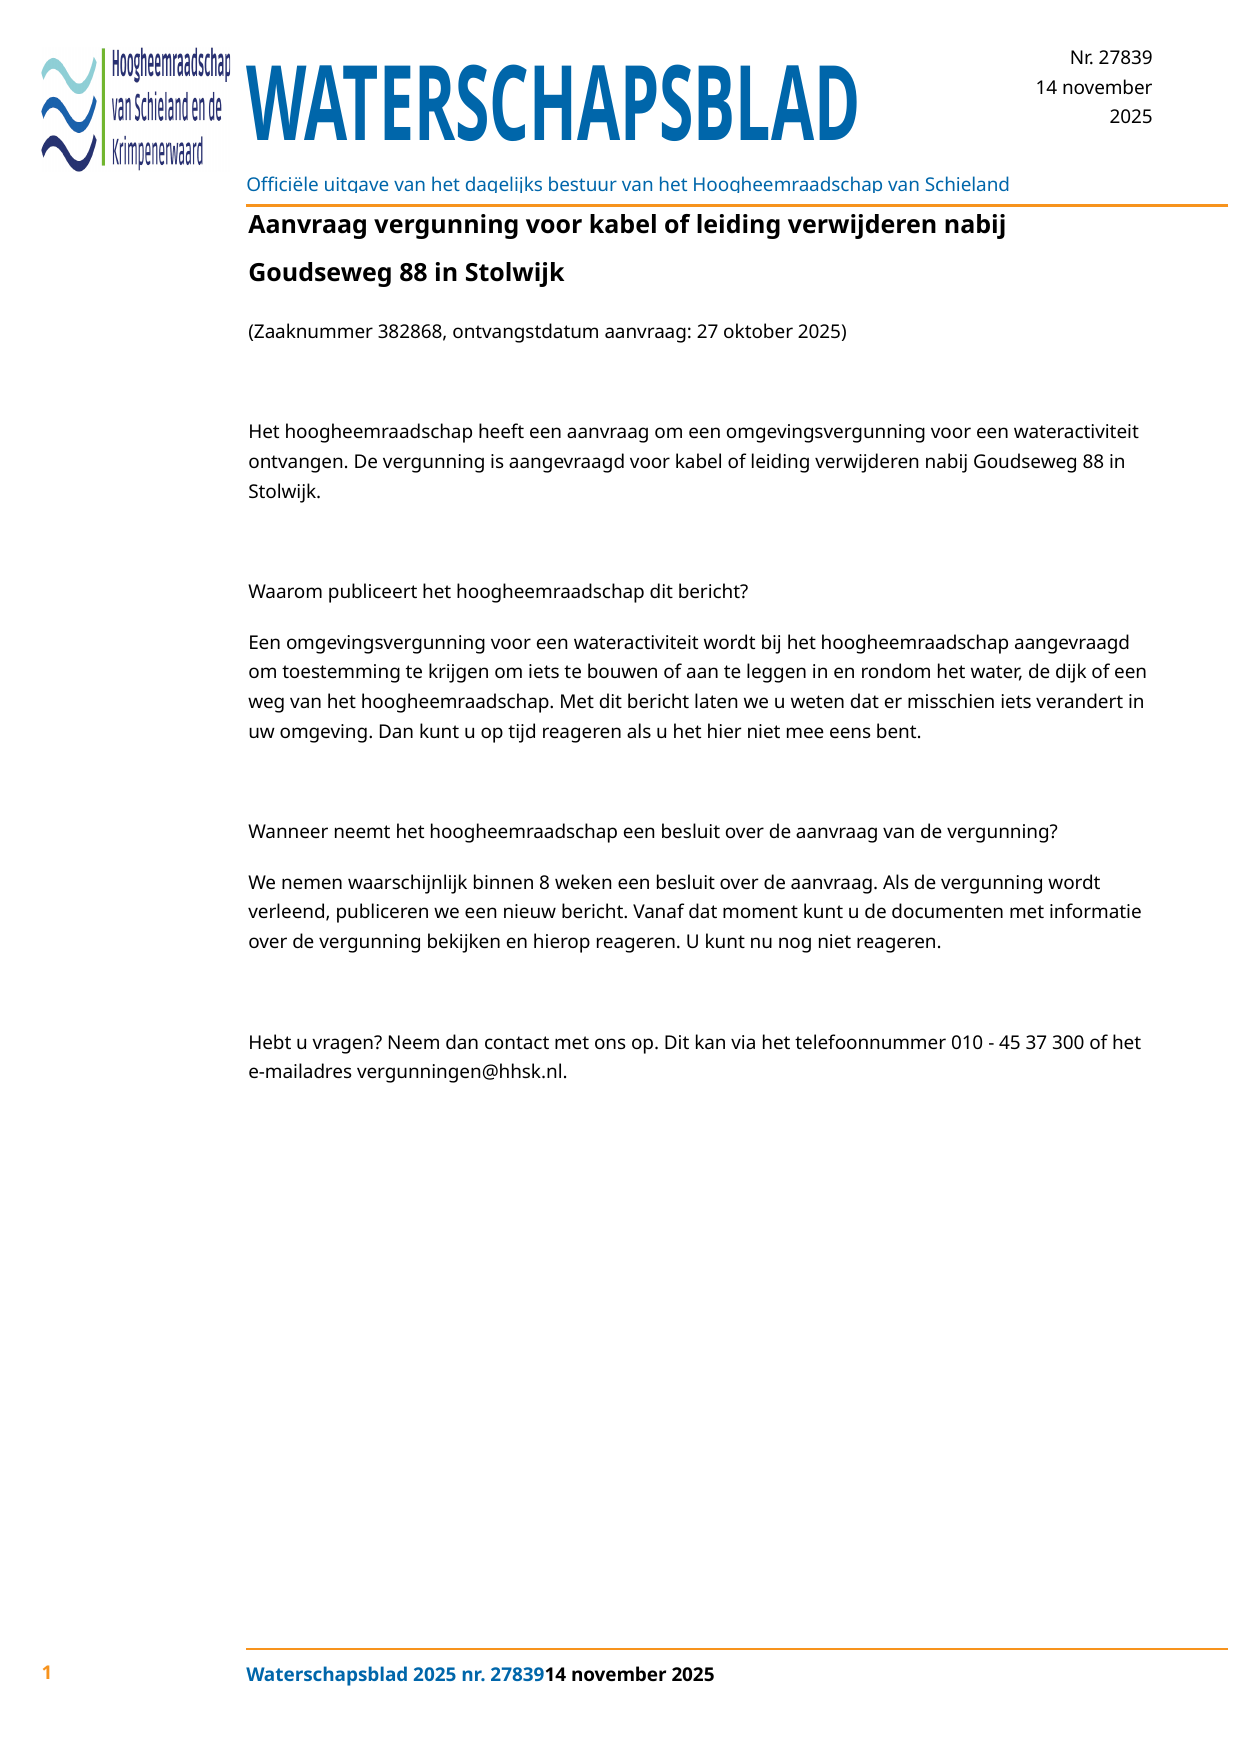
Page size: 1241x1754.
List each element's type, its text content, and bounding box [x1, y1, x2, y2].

text Aanvraag vergunning voor kabel of leiding verwijderen nabij Goudseweg 88 in Stolwijk [248, 207, 1152, 288]
text We nemen waarschijnlijk binnen 8 weken een besluit over de aanvraag. Als de vergunning wordt verleend, publiceren we een nieuw bericht. Vanaf dat moment kunt u de documenten met informatie over de vergunning bekijken en hierop reageren. U kunt nu nog niet reageren. [248, 869, 1152, 954]
text Wanneer neemt het hoogheemraadschap een besluit over de aanvraag van de vergunning? [248, 819, 1152, 844]
text Waarom publiceert het hoogheemraadschap dit bericht? [248, 579, 1152, 604]
text Het hoogheemraadschap heeft een aanvraag om een omgevingsvergunning voor een wateractiviteit ontvangen. De vergunning is aangevraagd voor kabel of leiding verwijderen nabij Goudseweg 88 in Stolwijk. [248, 419, 1152, 504]
text (Zaaknummer 382868, ontvangstdatum aanvraag: 27 oktober 2025) [248, 318, 1152, 344]
text Hebt u vragen? Neem dan contact met ons op. Dit kan via het telefoonnummer 010 - 45 37 300 of het e-mailadres vergunningen@hhsk.nl. [248, 1029, 1152, 1084]
picture [41, 47, 231, 172]
text Een omgevingsvergunning voor een wateractiviteit wordt bij het hoogheemraadschap aangevraagd om toestemming te krijgen om iets te bouwen of aan te leggen in en rondom het water, de dijk of een weg van het hoogheemraadschap. Met dit bericht laten we u weten dat er misschien iets verandert in uw omgeving. Dan kunt u op tijd reageren als u het hier niet mee eens bent. [248, 629, 1152, 744]
